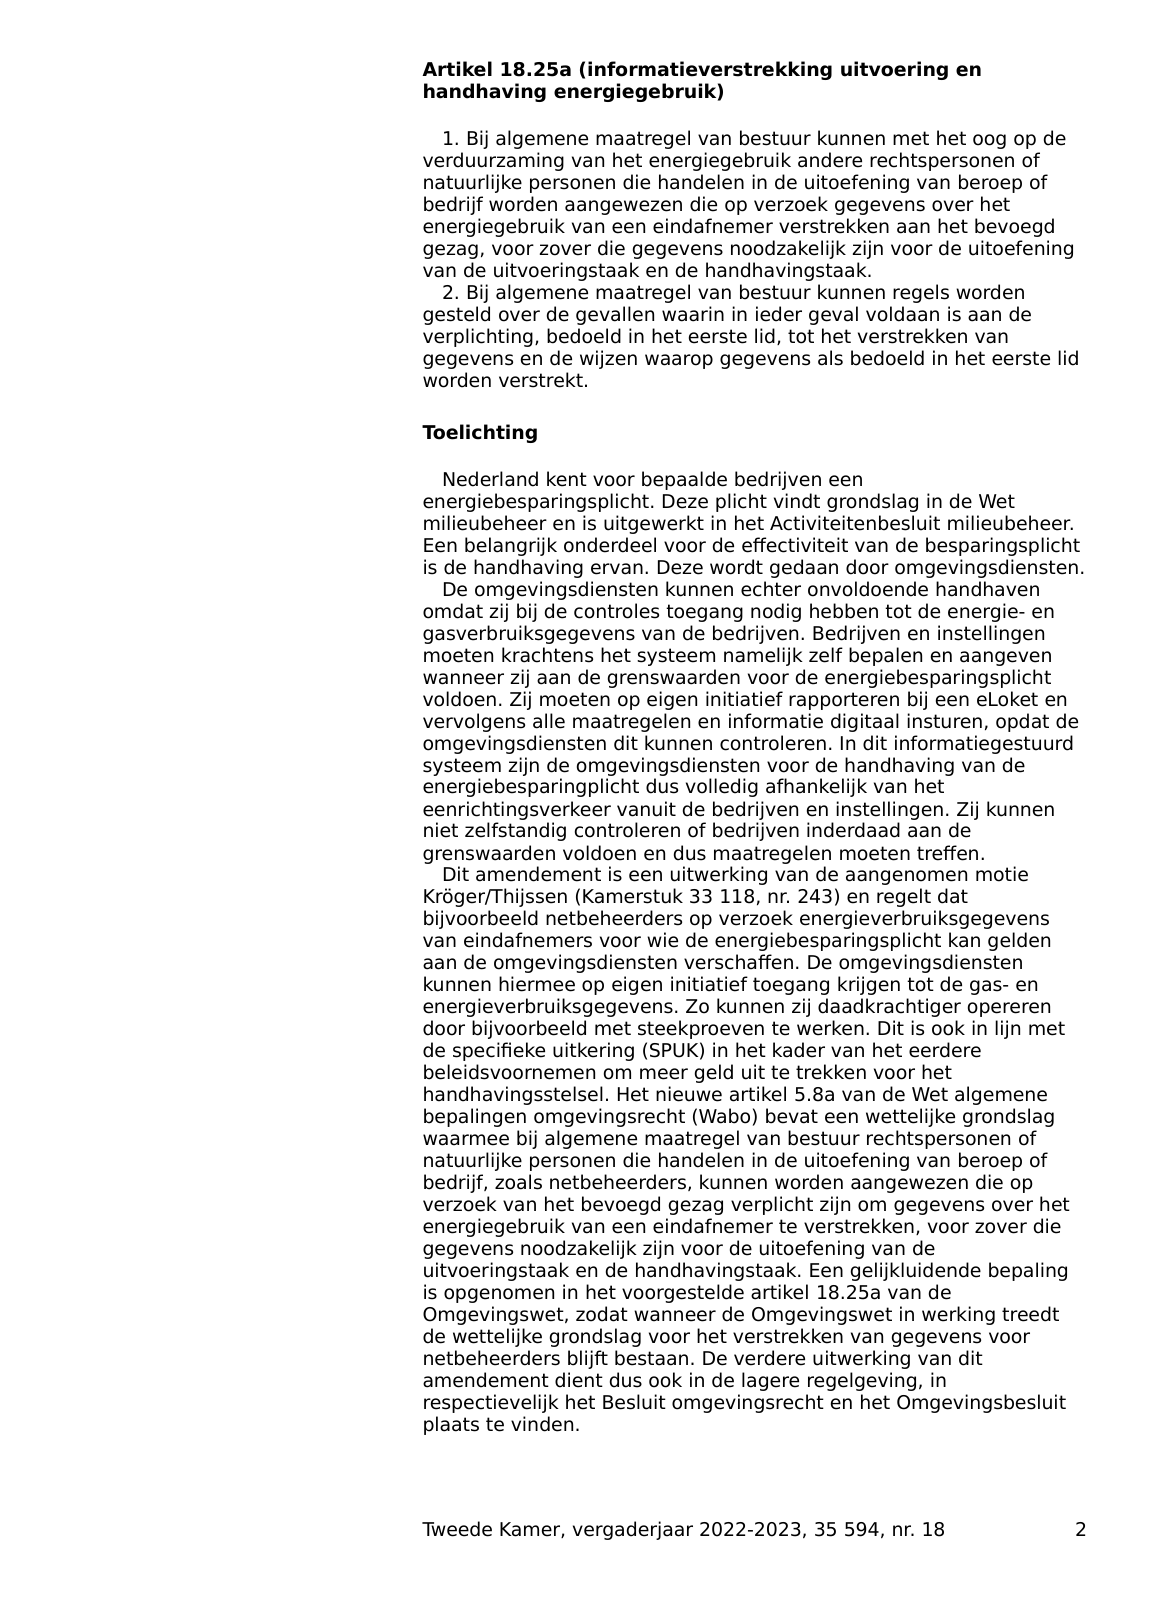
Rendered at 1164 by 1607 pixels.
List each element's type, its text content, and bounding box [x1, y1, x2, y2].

text 1. Bij algemene maatregel van bestuur kunnen met het oog op de verduurzaming van het energiegebruik andere rechtspersonen of natuurlijke personen die handelen in de uitoefening van beroep of bedrijf worden aangewezen die op verzoek gegevens over het energiegebruik van een eindafnemer verstrekken aan het bevoegd gezag, voor zover die gegevens noodzakelijk zijn voor de uitoefening van de uitvoeringstaak en de handhavingstaak. [422, 128, 1087, 282]
subtitle Toelichting [422, 422, 1087, 444]
text De omgevingsdiensten kunnen echter onvoldoende handhaven omdat zij bij de controles toegang nodig hebben tot de energie- en gasverbruiksgegevens van de bedrijven. Bedrijven en instellingen moeten krachtens het systeem namelijk zelf bepalen en aangeven wanneer zij aan de grenswaarden voor de energiebesparingsplicht voldoen. Zij moeten op eigen initiatief rapporteren bij een eLoket en vervolgens alle maatregelen en informatie digitaal insturen, opdat de omgevingsdiensten dit kunnen controleren. In dit informatiegestuurd systeem zijn de omgevingsdiensten voor de handhaving van de energiebesparingplicht dus volledig afhankelijk van het eenrichtingsverkeer vanuit de bedrijven en instellingen. Zij kunnen niet zelfstandig controleren of bedrijven inderdaad aan de grenswaarden voldoen en dus maatregelen moeten treffen. [422, 579, 1087, 864]
text Dit amendement is een uitwerking van de aangenomen motie Kröger/Thijssen (Kamerstuk 33 118, nr. 243) en regelt dat bijvoorbeeld netbeheerders op verzoek energieverbruiksgegevens van eindafnemers voor wie de energiebesparingsplicht kan gelden aan de omgevingsdiensten verschaffen. De omgevingsdiensten kunnen hiermee op eigen initiatief toegang krijgen tot de gas- en energieverbruiksgegevens. Zo kunnen zij daadkrachtiger opereren door bijvoorbeeld met steekproeven te werken. Dit is ook in lijn met de specifieke uitkering (SPUK) in het kader van het eerdere beleidsvoornemen om meer geld uit te trekken voor het handhavingsstelsel. Het nieuwe artikel 5.8a van de Wet algemene bepalingen omgevingsrecht (Wabo) bevat een wettelijke grondslag waarmee bij algemene maatregel van bestuur rechtspersonen of natuurlijke personen die handelen in de uitoefening van beroep of bedrijf, zoals netbeheerders, kunnen worden aangewezen die op verzoek van het bevoegd gezag verplicht zijn om gegevens over het energiegebruik van een eindafnemer te verstrekken, voor zover die gegevens noodzakelijk zijn voor de uitoefening van de uitvoeringstaak en de handhavingstaak. Een gelijkluidende bepaling is opgenomen in het voorgestelde artikel 18.25a van de Omgevingswet, zodat wanneer de Omgevingswet in werking treedt de wettelijke grondslag voor het verstrekken van gegevens voor netbeheerders blijft bestaan. De verdere uitwerking van dit amendement dient dus ook in de lagere regelgeving, in respectievelijk het Besluit omgevingsrecht en het Omgevingsbesluit plaats te vinden. [422, 864, 1087, 1436]
subtitle Artikel 18.25a (informatieverstrekking uitvoering en handhaving energiegebruik) [422, 59, 1087, 103]
text 2. Bij algemene maatregel van bestuur kunnen regels worden gesteld over de gevallen waarin in ieder geval voldaan is aan de verplichting, bedoeld in het eerste lid, tot het verstrekken van gegevens en de wijzen waarop gegevens als bedoeld in het eerste lid worden verstrekt. [422, 282, 1087, 392]
text Nederland kent voor bepaalde bedrijven een energiebesparingsplicht. Deze plicht vindt grondslag in de Wet milieubeheer en is uitgewerkt in het Activiteitenbesluit milieubeheer. Een belangrijk onderdeel voor de effectiviteit van de besparingsplicht is de handhaving ervan. Deze wordt gedaan door omgevingsdiensten. [422, 469, 1087, 579]
